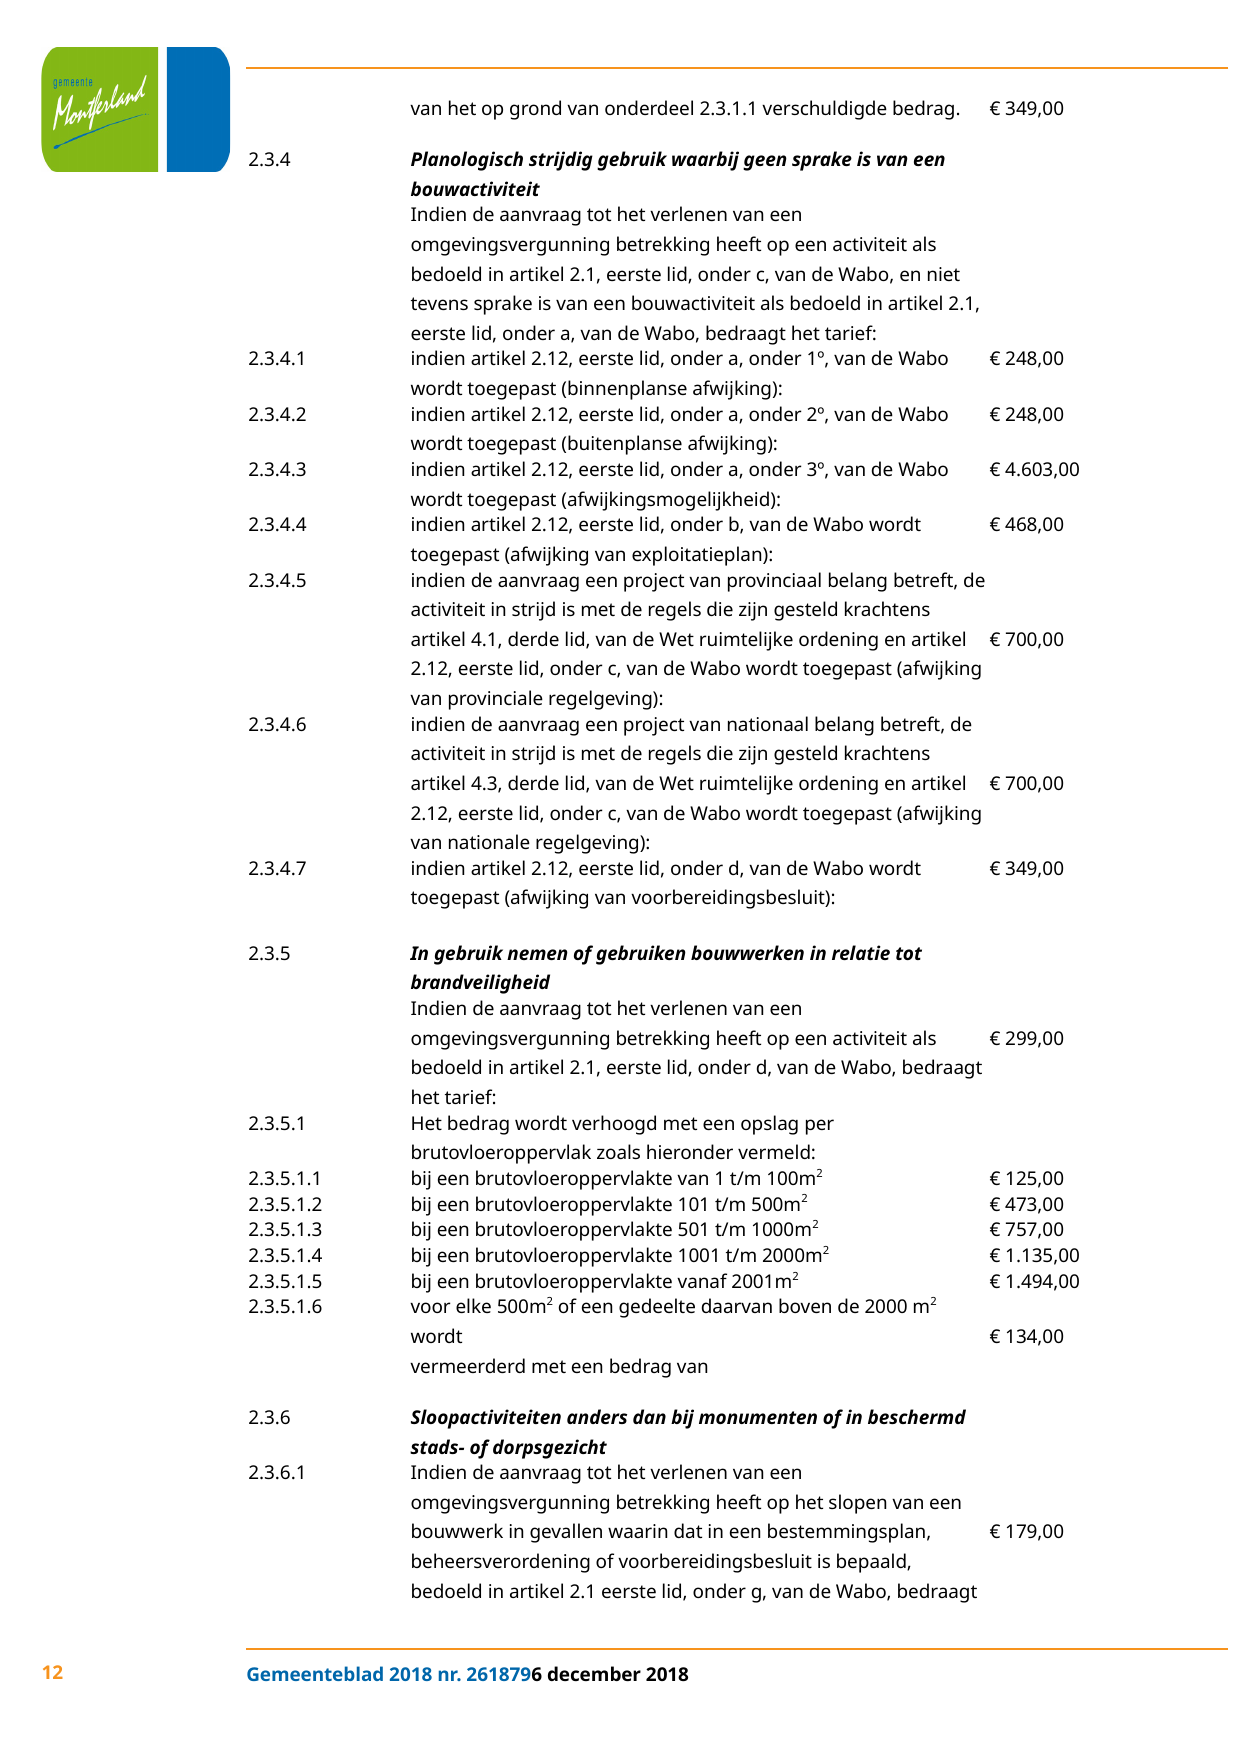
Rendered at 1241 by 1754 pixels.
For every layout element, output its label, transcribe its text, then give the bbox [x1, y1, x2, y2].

table_cell bij een brutovloeroppervlakte 101 t/m 500m2 [410, 1191, 989, 1216]
table_cell [989, 1379, 1152, 1404]
table_cell indien artikel 2.12, eerste lid, onder a, onder 1º, van de Wabo wordt toegepast (binnenplanse afwijking): [410, 346, 989, 401]
table_cell [989, 146, 1152, 202]
table_cell € 248,00 [989, 401, 1152, 456]
table_cell € 473,00 [989, 1191, 1152, 1216]
table_cell € 134,00 [989, 1294, 1152, 1378]
table_cell Het bedrag wordt verhoogd met een opslag per brutovloeroppervlak zoals hieronder vermeld: [410, 1110, 989, 1165]
table_cell 2.3.5.1.2 [248, 1191, 410, 1216]
table_cell Indien de aanvraag tot het verlenen van een omgevingsvergunning betrekking heeft op het slopen van een bouwwerk in gevallen waarin dat in een bestemmingsplan, beheersverordening of voorbereidingsbesluit is bepaald, bedoeld in artikel 2.1 eerste lid, onder g, van de Wabo, bedraagt [410, 1460, 989, 1604]
table_cell [248, 995, 410, 1110]
table_cell [410, 1379, 989, 1404]
picture [41, 47, 231, 172]
table_cell 2.3.4.7 [248, 855, 410, 910]
table_cell [989, 1110, 1152, 1165]
table_cell [989, 121, 1152, 146]
table_cell [410, 121, 989, 146]
table_cell 2.3.5.1.1 [248, 1165, 410, 1191]
table_cell € 179,00 [989, 1460, 1152, 1604]
table_cell 2.3.5.1.4 [248, 1242, 410, 1268]
table_cell Indien de aanvraag tot het verlenen van een omgevingsvergunning betrekking heeft op een activiteit als bedoeld in artikel 2.1, eerste lid, onder d, van de Wabo, bedraagt het tarief: [410, 995, 989, 1110]
table_cell 2.3.4.3 [248, 456, 410, 512]
table_cell Indien de aanvraag tot het verlenen van een omgevingsvergunning betrekking heeft op een activiteit als bedoeld in artikel 2.1, eerste lid, onder c, van de Wabo, en niet tevens sprake is van een bouwactiviteit als bedoeld in artikel 2.1, eerste lid, onder a, van de Wabo, bedraagt het tarief: [410, 202, 989, 346]
table_cell 2.3.5 [248, 910, 410, 995]
table_cell bij een brutovloeroppervlakte van 1 t/m 100m2 [410, 1165, 989, 1191]
table_cell € 700,00 [989, 711, 1152, 855]
table_cell 2.3.5.1 [248, 1110, 410, 1165]
table_cell 2.3.6 [248, 1404, 410, 1459]
table_cell € 349,00 [989, 95, 1152, 121]
table_cell bij een brutovloeroppervlakte 1001 t/m 2000m2 [410, 1242, 989, 1268]
table_cell 2.3.4 [248, 146, 410, 202]
table_cell bij een brutovloeroppervlakte vanaf 2001m2 [410, 1268, 989, 1294]
table_cell indien artikel 2.12, eerste lid, onder a, onder 2º, van de Wabo wordt toegepast (buitenplanse afwijking): [410, 401, 989, 456]
table_cell Planologisch strijdig gebruik waarbij geen sprake is van een bouwactiviteit [410, 146, 989, 202]
table_cell € 299,00 [989, 995, 1152, 1110]
table_cell 2.3.6.1 [248, 1460, 410, 1604]
table_cell indien de aanvraag een project van provinciaal belang betreft, de activiteit in strijd is met de regels die zijn gesteld krachtens artikel 4.1, derde lid, van de Wet ruimtelijke ordening en artikel 2.12, eerste lid, onder c, van de Wabo wordt toegepast (afwijking van provinciale regelgeving): [410, 567, 989, 711]
table_cell [989, 202, 1152, 346]
table_cell € 700,00 [989, 567, 1152, 711]
table_cell € 4.603,00 [989, 456, 1152, 512]
table_cell [989, 910, 1152, 995]
table_cell € 1.135,00 [989, 1242, 1152, 1268]
table_cell [248, 95, 410, 121]
table_cell € 757,00 [989, 1216, 1152, 1242]
table_cell 2.3.4.4 [248, 512, 410, 567]
table_cell indien de aanvraag een project van nationaal belang betreft, de activiteit in strijd is met de regels die zijn gesteld krachtens artikel 4.3, derde lid, van de Wet ruimtelijke ordening en artikel 2.12, eerste lid, onder c, van de Wabo wordt toegepast (afwijking van nationale regelgeving): [410, 711, 989, 855]
table_cell € 248,00 [989, 346, 1152, 401]
table_cell In gebruik nemen of gebruiken bouwwerken in relatie tot brandveiligheid [410, 910, 989, 995]
table_cell van het op grond van onderdeel 2.3.1.1 verschuldigde bedrag. [410, 95, 989, 121]
table_cell € 468,00 [989, 512, 1152, 567]
table_cell bij een brutovloeroppervlakte 501 t/m 1000m2 [410, 1216, 989, 1242]
table_cell [989, 1404, 1152, 1459]
table_cell 2.3.4.2 [248, 401, 410, 456]
table_cell 2.3.5.1.3 [248, 1216, 410, 1242]
table_cell 2.3.4.6 [248, 711, 410, 855]
table_cell 2.3.4.1 [248, 346, 410, 401]
table_cell indien artikel 2.12, eerste lid, onder a, onder 3º, van de Wabo wordt toegepast (afwijkingsmogelijkheid): [410, 456, 989, 512]
table_cell indien artikel 2.12, eerste lid, onder b, van de Wabo wordt toegepast (afwijking van exploitatieplan): [410, 512, 989, 567]
table_cell € 1.494,00 [989, 1268, 1152, 1294]
table_cell € 125,00 [989, 1165, 1152, 1191]
table_cell 2.3.5.1.6 [248, 1294, 410, 1378]
table_cell [248, 1379, 410, 1404]
table_cell [248, 121, 410, 146]
table_cell Sloopactiviteiten anders dan bij monumenten of in beschermd stads- of dorpsgezicht [410, 1404, 989, 1459]
table_cell [248, 202, 410, 346]
table_cell 2.3.4.5 [248, 567, 410, 711]
table_cell indien artikel 2.12, eerste lid, onder d, van de Wabo wordt toegepast (afwijking van voorbereidingsbesluit): [410, 855, 989, 910]
table_cell 2.3.5.1.5 [248, 1268, 410, 1294]
table_cell € 349,00 [989, 855, 1152, 910]
table_cell voor elke 500m2 of een gedeelte daarvan boven de 2000 m2 wordt vermeerderd met een bedrag van [410, 1294, 989, 1378]
